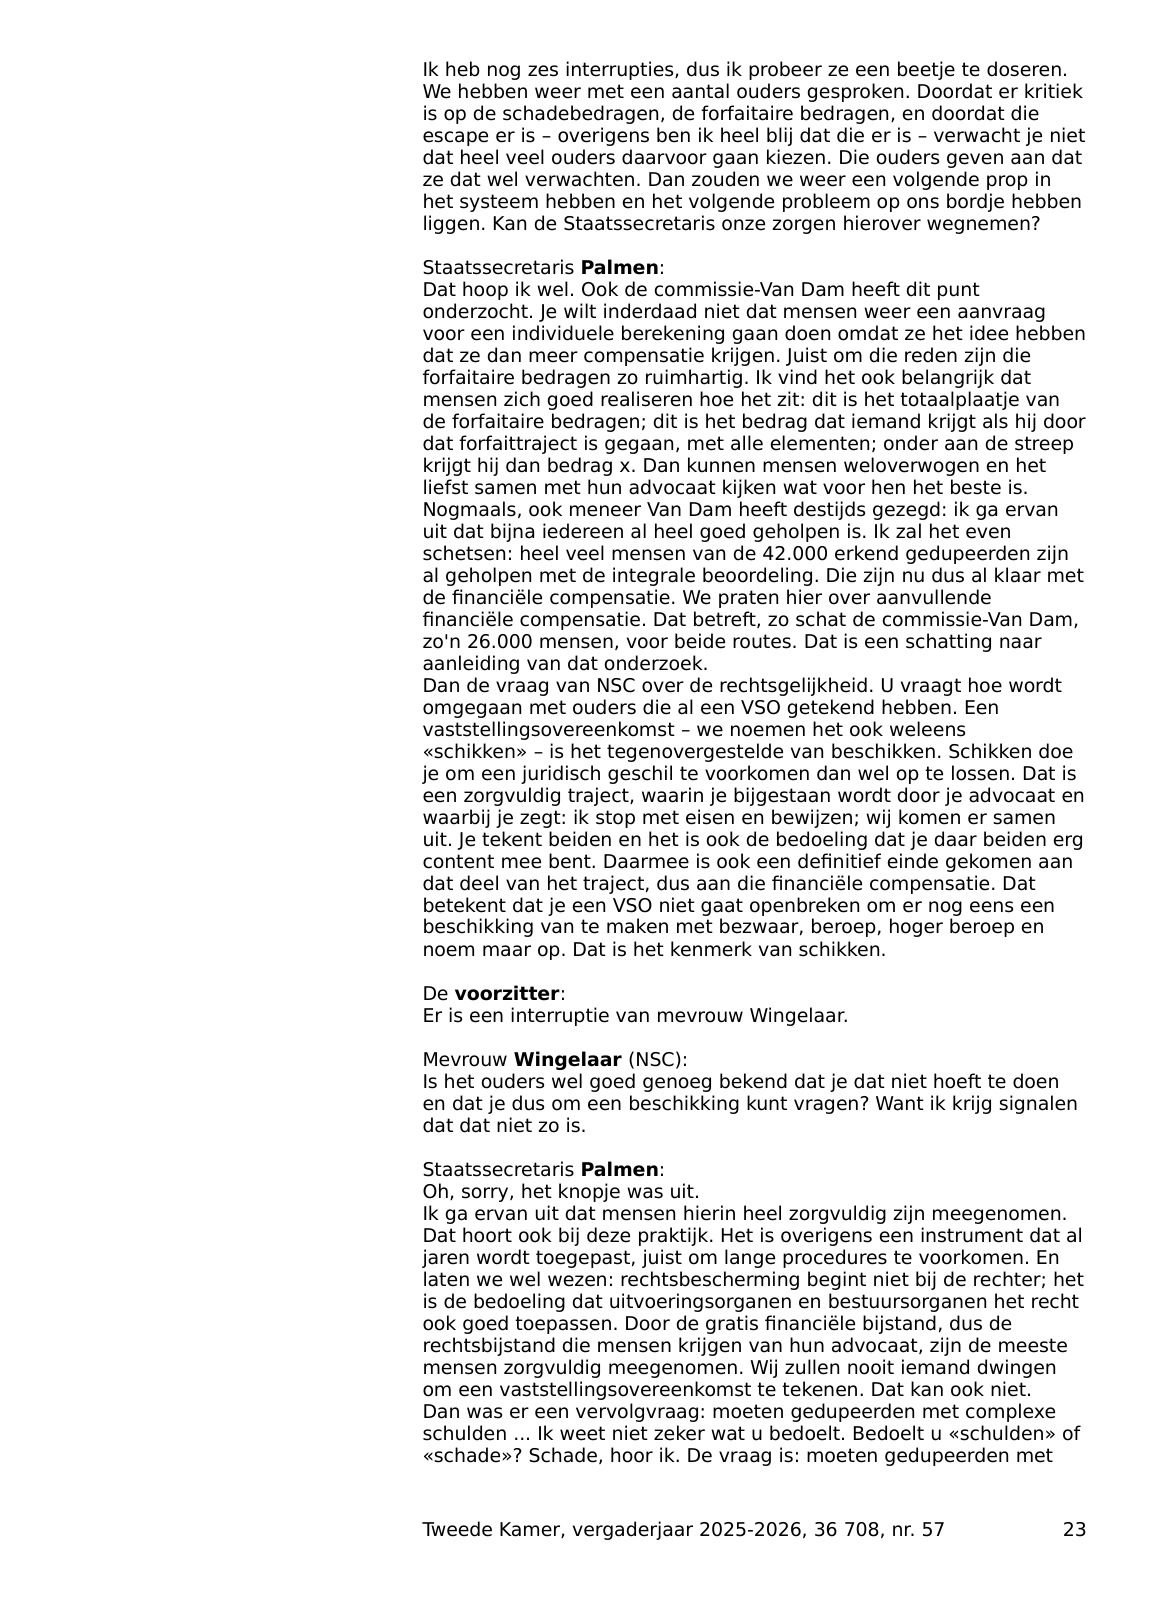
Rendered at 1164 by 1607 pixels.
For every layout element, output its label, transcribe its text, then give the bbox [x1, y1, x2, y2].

text De voorzitter: [422, 983, 1087, 1004]
text Ik ga ervan uit dat mensen hierin heel zorgvuldig zijn meegenomen. Dat hoort ook bij deze praktijk. Het is overigens een instrument dat al jaren wordt toegepast, juist om lange procedures te voorkomen. En laten we wel wezen: rechtsbescherming begint niet bij de rechter; het is de bedoeling dat uitvoeringsorganen en bestuursorganen het recht ook goed toepassen. Door de gratis financiële bijstand, dus de rechtsbijstand die mensen krijgen van hun advocaat, zijn de meeste mensen zorgvuldig meegenomen. Wij zullen nooit iemand dwingen om een vaststellingsovereenkomst te tekenen. Dat kan ook niet. [422, 1203, 1087, 1401]
text Mevrouw Wingelaar (NSC): [422, 1049, 1087, 1071]
text Er is een interruptie van mevrouw Wingelaar. [422, 1004, 1087, 1027]
text Dat hoop ik wel. Ook de commissie-Van Dam heeft dit punt onderzocht. Je wilt inderdaad niet dat mensen weer een aanvraag voor een individuele berekening gaan doen omdat ze het idee hebben dat ze dan meer compensatie krijgen. Juist om die reden zijn die forfaitaire bedragen zo ruimhartig. Ik vind het ook belangrijk dat mensen zich goed realiseren hoe het zit: dit is het totaalplaatje van de forfaitaire bedragen; dit is het bedrag dat iemand krijgt als hij door dat forfaittraject is gegaan, met alle elementen; onder aan de streep krijgt hij dan bedrag x. Dan kunnen mensen weloverwogen en het liefst samen met hun advocaat kijken wat voor hen het beste is. [422, 279, 1087, 499]
text Ik heb nog zes interrupties, dus ik probeer ze een beetje te doseren. We hebben weer met een aantal ouders gesproken. Doordat er kritiek is op de schadebedragen, de forfaitaire bedragen, en doordat die escape er is – overigens ben ik heel blij dat die er is – verwacht je niet dat heel veel ouders daarvoor gaan kiezen. Die ouders geven aan dat ze dat wel verwachten. Dan zouden we weer een volgende prop in het systeem hebben en het volgende probleem op ons bordje hebben liggen. Kan de Staatssecretaris onze zorgen hierover wegnemen? [422, 59, 1087, 235]
text Nogmaals, ook meneer Van Dam heeft destijds gezegd: ik ga ervan uit dat bijna iedereen al heel goed geholpen is. Ik zal het even schetsen: heel veel mensen van de 42.000 erkend gedupeerden zijn al geholpen met de integrale beoordeling. Die zijn nu dus al klaar met de financiële compensatie. We praten hier over aanvullende financiële compensatie. Dat betreft, zo schat de commissie-Van Dam, zo'n 26.000 mensen, voor beide routes. Dat is een schatting naar aanleiding van dat onderzoek. [422, 499, 1087, 675]
text Oh, sorry, het knopje was uit. [422, 1181, 1087, 1203]
text Dan de vraag van NSC over de rechtsgelijkheid. U vraagt hoe wordt omgegaan met ouders die al een VSO getekend hebben. Een vaststellingsovereenkomst – we noemen het ook weleens «schikken» – is het tegenovergestelde van beschikken. Schikken doe je om een juridisch geschil te voorkomen dan wel op te lossen. Dat is een zorgvuldig traject, waarin je bijgestaan wordt door je advocaat en waarbij je zegt: ik stop met eisen en bewijzen; wij komen er samen uit. Je tekent beiden en het is ook de bedoeling dat je daar beiden erg content mee bent. Daarmee is ook een definitief einde gekomen aan dat deel van het traject, dus aan die financiële compensatie. Dat betekent dat je een VSO niet gaat openbreken om er nog eens een beschikking van te maken met bezwaar, beroep, hoger beroep en noem maar op. Dat is het kenmerk van schikken. [422, 675, 1087, 960]
text Staatssecretaris Palmen: [422, 257, 1087, 279]
text Staatssecretaris Palmen: [422, 1159, 1087, 1181]
text Dan was er een vervolgvraag: moeten gedupeerden met complexe schulden ... Ik weet niet zeker wat u bedoelt. Bedoelt u «schulden» of «schade»? Schade, hoor ik. De vraag is: moeten gedupeerden met [422, 1401, 1087, 1467]
text Is het ouders wel goed genoeg bekend dat je dat niet hoeft te doen en dat je dus om een beschikking kunt vragen? Want ik krijg signalen dat dat niet zo is. [422, 1071, 1087, 1137]
